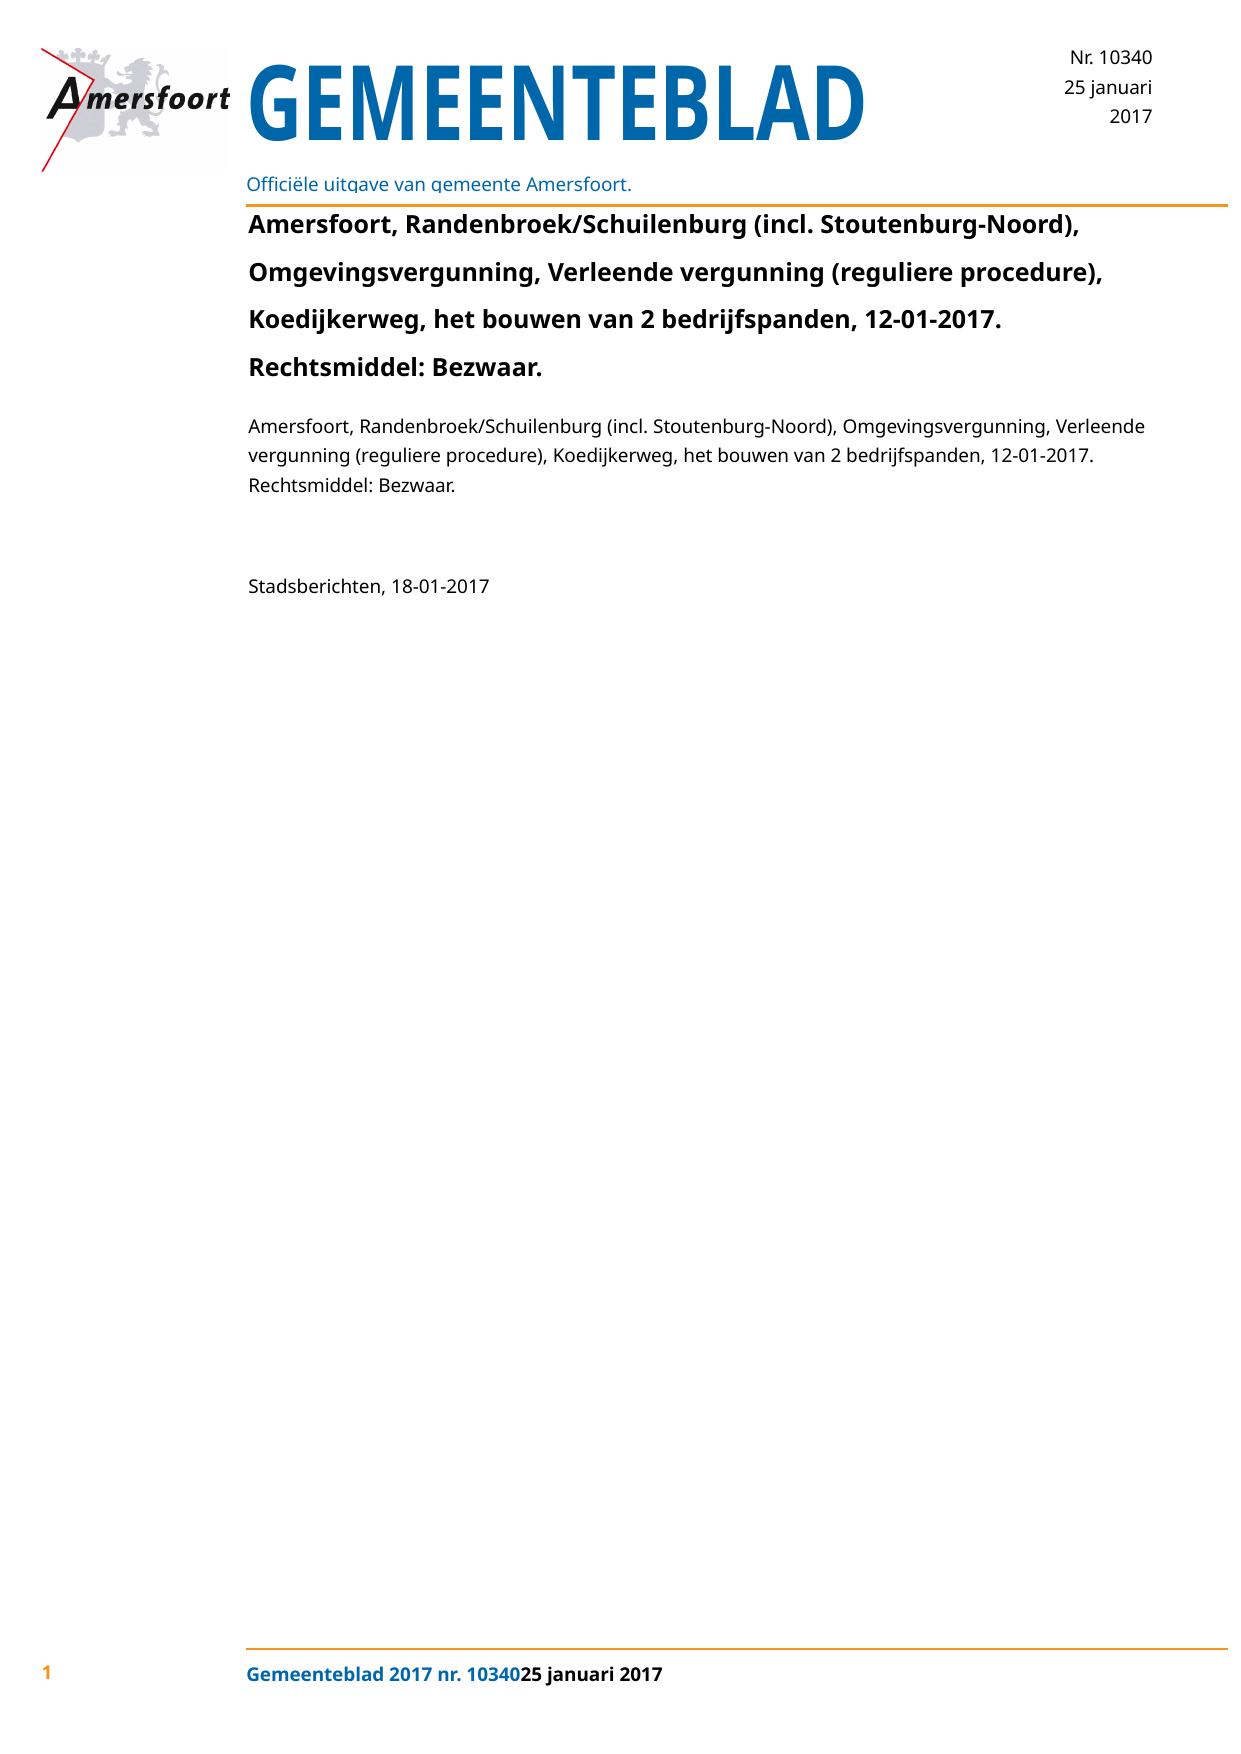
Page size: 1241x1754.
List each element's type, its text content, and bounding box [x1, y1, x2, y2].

text Stadsberichten, 18-01-2017 [248, 573, 1152, 599]
text Amersfoort, Randenbroek/Schuilenburg (incl. Stoutenburg-Noord), Omgevingsvergunning, Verleende vergunning (reguliere procedure), Koedijkerweg, het bouwen van 2 bedrijfspanden, 12-01-2017. Rechtsmiddel: Bezwaar. [248, 413, 1152, 498]
picture [41, 47, 231, 172]
text Amersfoort, Randenbroek/Schuilenburg (incl. Stoutenburg-Noord), Omgevingsvergunning, Verleende vergunning (reguliere procedure), Koedijkerweg, het bouwen van 2 bedrijfspanden, 12-01-2017. Rechtsmiddel: Bezwaar. [248, 207, 1152, 384]
